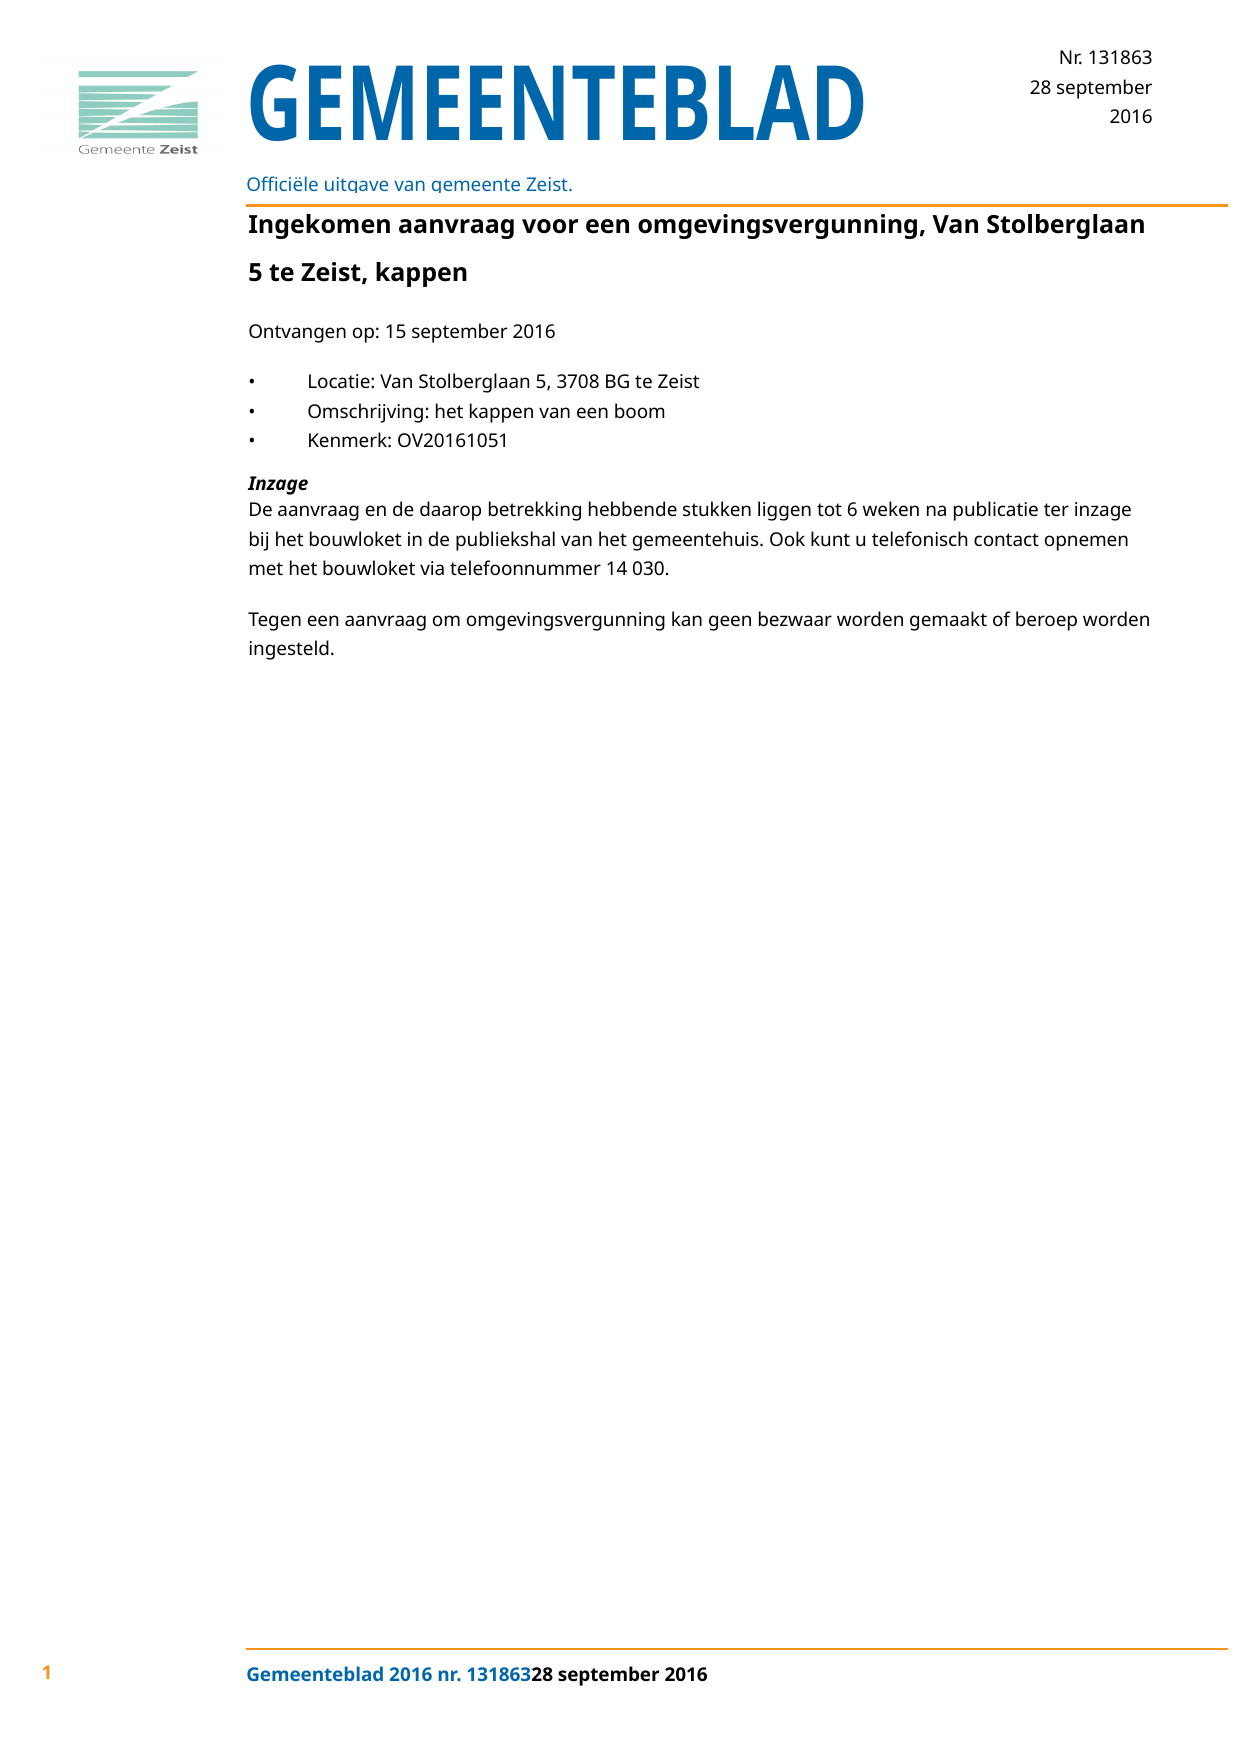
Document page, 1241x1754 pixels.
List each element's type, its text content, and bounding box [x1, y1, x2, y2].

list Omschrijving: het kappen van een boom [248, 398, 1152, 424]
list Kenmerk: OV20161051 [248, 427, 1152, 453]
text Inzage [248, 471, 1152, 496]
list Locatie: Van Stolberglaan 5, 3708 BG te Zeist [248, 368, 1152, 394]
text Ontvangen op: 15 september 2016 [248, 318, 1152, 344]
text Tegen een aanvraag om omgevingsvergunning kan geen bezwaar worden gemaakt of beroep worden ingesteld. [248, 606, 1152, 661]
text Ingekomen aanvraag voor een omgevingsvergunning, Van Stolberglaan 5 te Zeist, kappen [248, 207, 1152, 288]
picture [41, 47, 231, 172]
text De aanvraag en de daarop betrekking hebbende stukken liggen tot 6 weken na publicatie ter inzage bij het bouwloket in de publiekshal van het gemeentehuis. Ook kunt u telefonisch contact opnemen met het bouwloket via telefoonnummer 14 030. [248, 496, 1152, 581]
